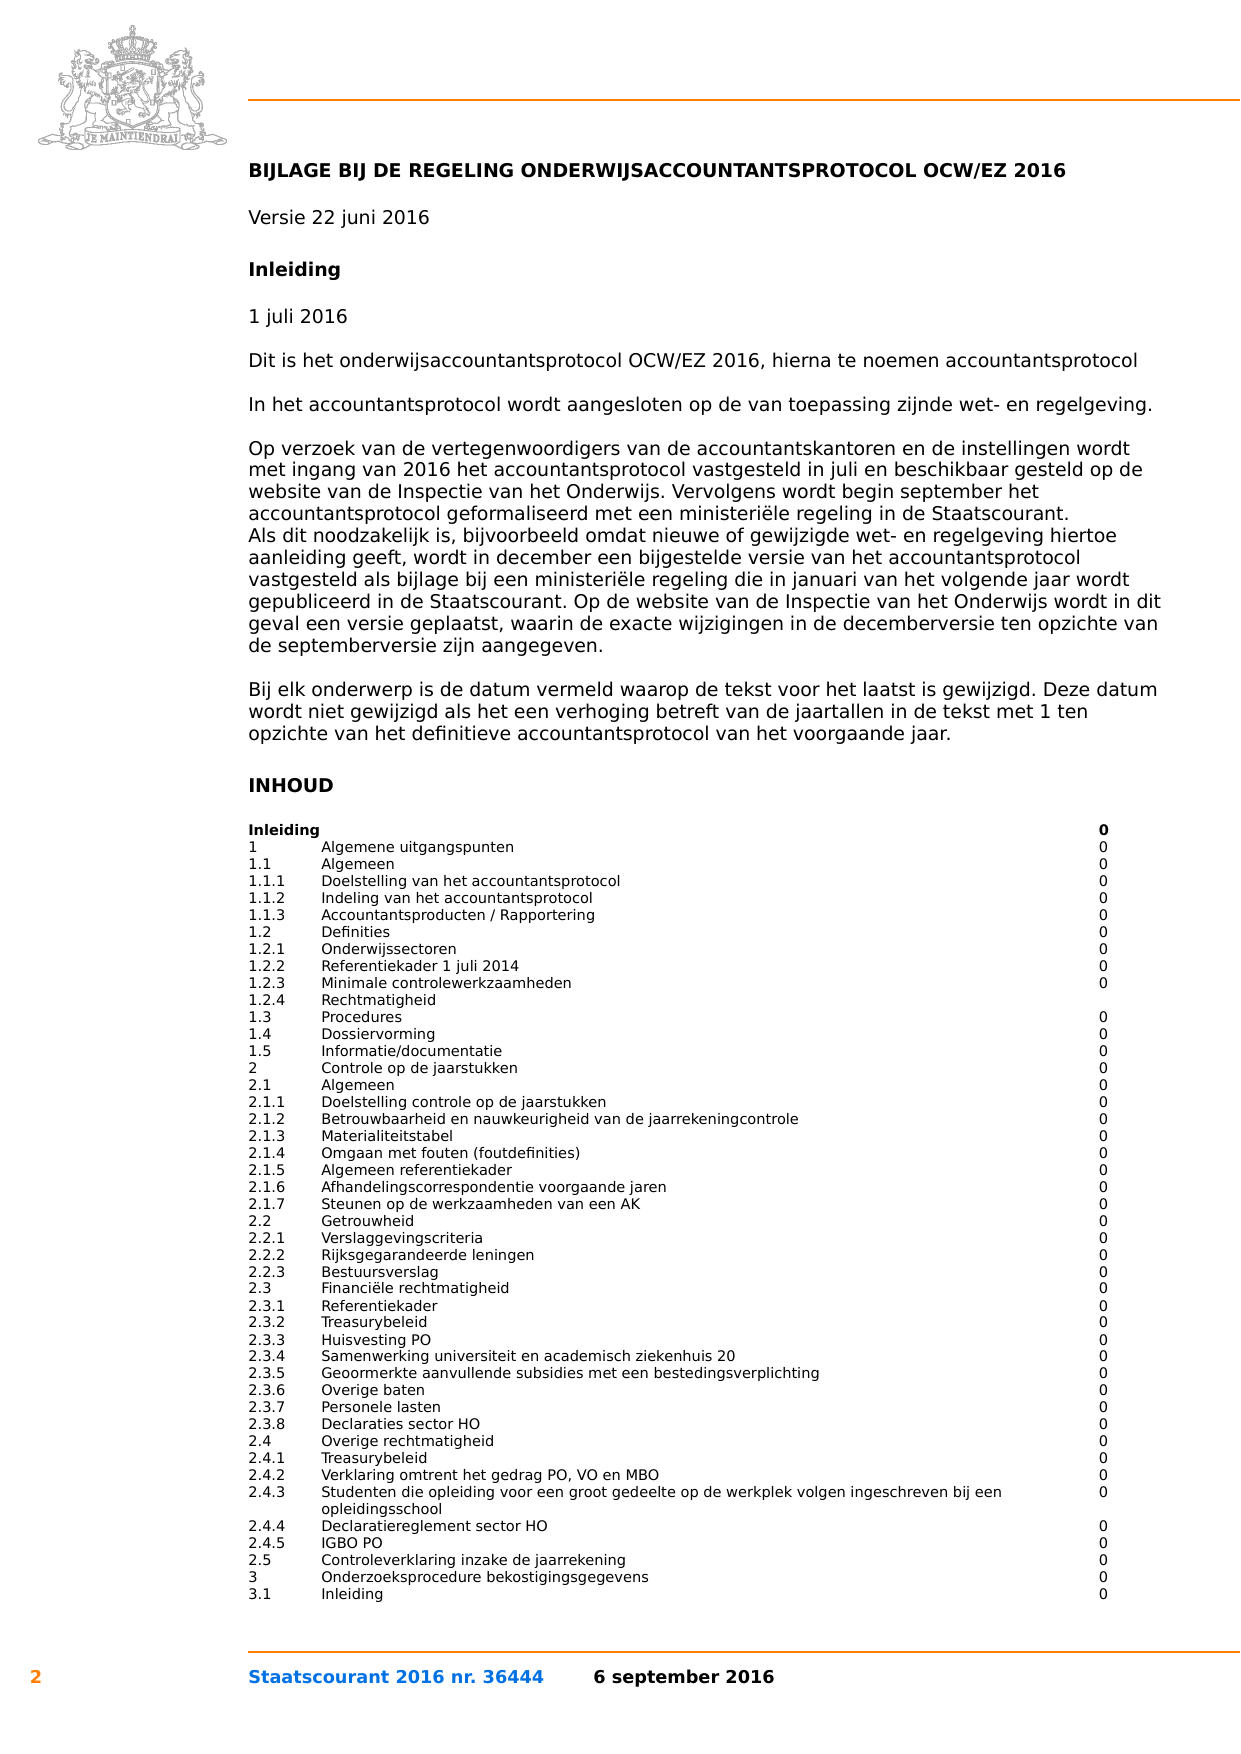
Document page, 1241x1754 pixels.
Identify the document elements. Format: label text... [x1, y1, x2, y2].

table_cell 0 [1093, 1196, 1163, 1212]
table_cell 1.3 [248, 1009, 315, 1026]
table_cell 3 [248, 1569, 315, 1586]
table_header Inleiding [248, 822, 1093, 839]
table_cell 2.4.1 [248, 1450, 315, 1467]
table_cell Declaratiereglement sector HO [315, 1518, 1093, 1535]
table_cell 0 [1093, 1026, 1163, 1043]
table_cell 0 [1093, 1433, 1163, 1450]
text Dit is het onderwijsaccountantsprotocol OCW/EZ 2016, hierna te noemen accountantsprotocol [248, 350, 1163, 372]
table_cell 2.1.6 [248, 1179, 315, 1196]
table_cell 2.1.3 [248, 1128, 315, 1144]
table_cell 0 [1093, 1314, 1163, 1331]
table_cell 1.2.2 [248, 958, 315, 975]
table_cell 0 [1093, 1077, 1163, 1094]
table_cell 0 [1093, 1518, 1163, 1535]
table_cell 1.1.1 [248, 873, 315, 890]
table_cell Overige rechtmatigheid [315, 1433, 1093, 1450]
table_cell 2.4 [248, 1433, 315, 1450]
table_cell 3.1 [248, 1586, 315, 1603]
table_cell 0 [1093, 1213, 1163, 1229]
table_cell Financiële rechtmatigheid [315, 1280, 1093, 1297]
table_cell 2.3.4 [248, 1348, 315, 1365]
table_cell 0 [1093, 1162, 1163, 1178]
table_cell 0 [1093, 1467, 1163, 1484]
table_cell Referentiekader [315, 1298, 1093, 1314]
table_cell 2.4.4 [248, 1518, 315, 1535]
table_cell 1.2 [248, 924, 315, 941]
table_cell IGBO PO [315, 1535, 1093, 1552]
table_cell 2.1 [248, 1077, 315, 1094]
table_cell Verklaring omtrent het gedrag PO, VO en MBO [315, 1467, 1093, 1484]
table_cell Minimale controlewerkzaamheden [315, 975, 1093, 992]
table_cell Materialiteitstabel [315, 1128, 1093, 1144]
table_cell 2.3 [248, 1280, 315, 1297]
table_cell Getrouwheid [315, 1213, 1093, 1229]
table_cell 0 [1093, 839, 1163, 856]
table_cell 0 [1093, 1128, 1163, 1144]
table_cell Omgaan met fouten (foutdefinities) [315, 1145, 1093, 1162]
table_cell 0 [1093, 1111, 1163, 1128]
table_cell 0 [1093, 890, 1163, 907]
table_cell 0 [1093, 1348, 1163, 1365]
table_cell 2.4.3 [248, 1484, 315, 1518]
table_cell Referentiekader 1 juli 2014 [315, 958, 1093, 975]
table_cell 2 [248, 1060, 315, 1077]
table_cell 2.1.4 [248, 1145, 315, 1162]
table_cell 0 [1093, 1586, 1163, 1603]
table_cell 0 [1093, 1145, 1163, 1162]
table_cell 0 [1093, 924, 1163, 941]
table_cell Dossiervorming [315, 1026, 1093, 1043]
table_cell 0 [1093, 1399, 1163, 1416]
table_cell 0 [1093, 1365, 1163, 1382]
table_cell 0 [1093, 941, 1163, 958]
subtitle Inleiding [248, 259, 1163, 281]
table_cell Algemeen [315, 1077, 1093, 1094]
table_cell Algemene uitgangspunten [315, 839, 1093, 856]
text Op verzoek van de vertegenwoordigers van de accountantskantoren en de instellingen wordt met ingang van 2016 het accountantsprotocol vastgesteld in juli en beschikbaar gesteld op de website van de Inspectie van het Onderwijs. Vervolgens wordt begin september het accountantsprotocol geformaliseerd met een ministeriële regeling in de Staatscourant. [248, 437, 1163, 525]
subtitle BIJLAGE BIJ DE REGELING ONDERWIJSACCOUNTANTSPROTOCOL OCW/EZ 2016 [248, 160, 1163, 182]
table_cell Samenwerking universiteit en academisch ziekenhuis 20 [315, 1348, 1093, 1365]
table_cell Definities [315, 924, 1093, 941]
table_cell Accountantsproducten / Rapportering [315, 907, 1093, 924]
table_cell 1.1.2 [248, 890, 315, 907]
table_cell 1.2.3 [248, 975, 315, 992]
table_cell Bestuursverslag [315, 1264, 1093, 1280]
table_cell 2.2.1 [248, 1230, 315, 1246]
table_cell [1093, 992, 1163, 1009]
table_cell 0 [1093, 1382, 1163, 1399]
table_cell 1.4 [248, 1026, 315, 1043]
table_cell Controle op de jaarstukken [315, 1060, 1093, 1077]
table_cell 2.3.3 [248, 1331, 315, 1348]
table_cell 1.2.1 [248, 941, 315, 958]
table_cell Afhandelingscorrespondentie voorgaande jaren [315, 1179, 1093, 1196]
table_cell 0 [1093, 873, 1163, 890]
table_cell 0 [1093, 1230, 1163, 1246]
table_cell 2.2.2 [248, 1246, 315, 1263]
table_cell Indeling van het accountantsprotocol [315, 890, 1093, 907]
table_cell 2.1.1 [248, 1094, 315, 1111]
table_cell Onderzoeksprocedure bekostigingsgegevens [315, 1569, 1093, 1586]
table_cell Onderwijssectoren [315, 941, 1093, 958]
table_cell 2.5 [248, 1552, 315, 1569]
table_cell 0 [1093, 1535, 1163, 1552]
table_cell 1 [248, 839, 315, 856]
table_cell Betrouwbaarheid en nauwkeurigheid van de jaarrekeningcontrole [315, 1111, 1093, 1128]
text 1 juli 2016 [248, 306, 1163, 328]
table_cell 0 [1093, 1569, 1163, 1586]
table_cell Procedures [315, 1009, 1093, 1026]
table_cell Informatie/documentatie [315, 1043, 1093, 1060]
table_cell 0 [1093, 975, 1163, 992]
table_cell 2.3.8 [248, 1416, 315, 1433]
table_cell Verslaggevingscriteria [315, 1230, 1093, 1246]
table_cell 2.3.5 [248, 1365, 315, 1382]
table_cell 0 [1093, 907, 1163, 924]
table_cell 2.3.2 [248, 1314, 315, 1331]
subtitle INHOUD [248, 775, 1163, 797]
table_cell 2.2 [248, 1213, 315, 1229]
table_cell Overige baten [315, 1382, 1093, 1399]
text In het accountantsprotocol wordt aangesloten op de van toepassing zijnde wet- en regelgeving. [248, 393, 1163, 416]
table_cell Declaraties sector HO [315, 1416, 1093, 1433]
table_cell 0 [1093, 1179, 1163, 1196]
table_cell 0 [1093, 1416, 1163, 1433]
table_header 0 [1093, 822, 1163, 839]
table_cell Geoormerkte aanvullende subsidies met een bestedingsverplichting [315, 1365, 1093, 1382]
table_cell 0 [1093, 958, 1163, 975]
table_cell 2.2.3 [248, 1264, 315, 1280]
table_cell Personele lasten [315, 1399, 1093, 1416]
table_cell 0 [1093, 856, 1163, 873]
table_cell 0 [1093, 1246, 1163, 1263]
table_cell 2.1.5 [248, 1162, 315, 1178]
table_cell 0 [1093, 1280, 1163, 1297]
table_cell Rijksgegarandeerde leningen [315, 1246, 1093, 1263]
table_cell Huisvesting PO [315, 1331, 1093, 1348]
table_cell 1.5 [248, 1043, 315, 1060]
table_cell Controleverklaring inzake de jaarrekening [315, 1552, 1093, 1569]
table_cell 0 [1093, 1298, 1163, 1314]
text Versie 22 juni 2016 [248, 207, 1163, 229]
table_cell 2.3.6 [248, 1382, 315, 1399]
table_cell 1.1.3 [248, 907, 315, 924]
table_cell 0 [1093, 1264, 1163, 1280]
table_cell 0 [1093, 1552, 1163, 1569]
table_cell Treasurybeleid [315, 1314, 1093, 1331]
table_cell Treasurybeleid [315, 1450, 1093, 1467]
table_cell 0 [1093, 1060, 1163, 1077]
table_cell 2.3.1 [248, 1298, 315, 1314]
table_cell 1.1 [248, 856, 315, 873]
table_cell Studenten die opleiding voor een groot gedeelte op de werkplek volgen ingeschreven bij een opleidingsschool [315, 1484, 1093, 1518]
table_cell Rechtmatigheid [315, 992, 1093, 1009]
table_cell 2.1.7 [248, 1196, 315, 1212]
table_cell Doelstelling controle op de jaarstukken [315, 1094, 1093, 1111]
table_cell 2.3.7 [248, 1399, 315, 1416]
table_cell 0 [1093, 1009, 1163, 1026]
text Bij elk onderwerp is de datum vermeld waarop de tekst voor het laatst is gewijzigd. Deze datum wordt niet gewijzigd als het een verhoging betreft van de jaartallen in de tekst met 1 ten opzichte van het definitieve accountantsprotocol van het voorgaande jaar. [248, 679, 1163, 745]
text Als dit noodzakelijk is, bijvoorbeeld omdat nieuwe of gewijzigde wet- en regelgeving hiertoe aanleiding geeft, wordt in december een bijgestelde versie van het accountantsprotocol vastgesteld als bijlage bij een ministeriële regeling die in januari van het volgende jaar wordt gepubliceerd in de Staatscourant. Op de website van de Inspectie van het Onderwijs wordt in dit geval een versie geplaatst, waarin de exacte wijzigingen in de decemberversie ten opzichte van de septemberversie zijn aangegeven. [248, 525, 1163, 657]
table_cell Algemeen [315, 856, 1093, 873]
table_cell 2.1.2 [248, 1111, 315, 1128]
table_cell 0 [1093, 1484, 1163, 1518]
table_cell 0 [1093, 1331, 1163, 1348]
table_cell 2.4.2 [248, 1467, 315, 1484]
table_cell 2.4.5 [248, 1535, 315, 1552]
table_cell Inleiding [315, 1586, 1093, 1603]
table_cell 0 [1093, 1094, 1163, 1111]
picture [38, 25, 227, 150]
table_cell 0 [1093, 1450, 1163, 1467]
table_cell 1.2.4 [248, 992, 315, 1009]
table_cell 0 [1093, 1043, 1163, 1060]
table_cell Algemeen referentiekader [315, 1162, 1093, 1178]
table_cell Steunen op de werkzaamheden van een AK [315, 1196, 1093, 1212]
table_cell Doelstelling van het accountantsprotocol [315, 873, 1093, 890]
